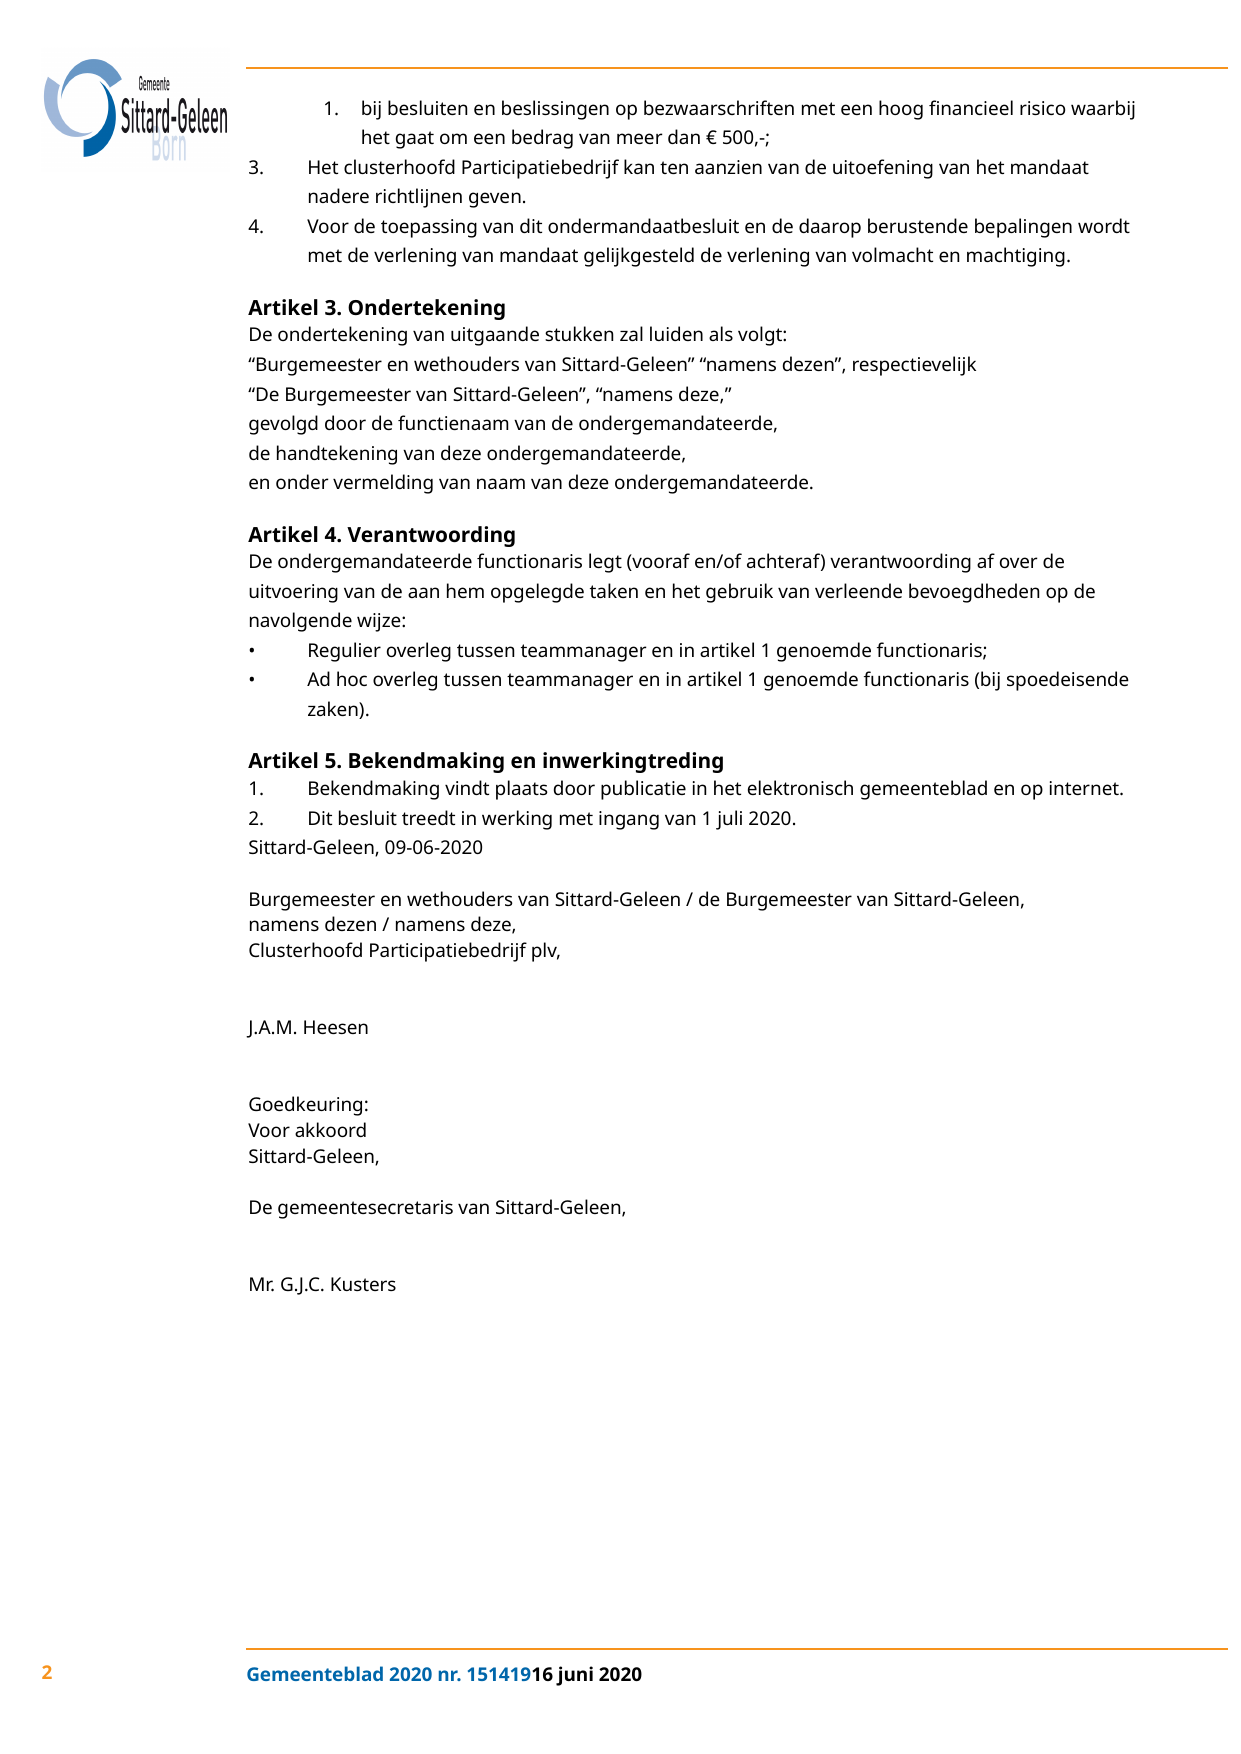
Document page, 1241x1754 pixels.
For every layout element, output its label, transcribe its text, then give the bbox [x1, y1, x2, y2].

list Voor de toepassing van dit ondermandaatbesluit en de daarop berustende bepalingen wordt met de verlening van mandaat gelijkgesteld de verlening van volmacht en machtiging. [248, 213, 1152, 268]
text Artikel 5. Bekendmaking en inwerkingtreding [248, 747, 1152, 775]
text Goedkeuring: [248, 1092, 1152, 1117]
list Bekendmaking vindt plaats door publicatie in het elektronisch gemeenteblad en op internet. [248, 775, 1152, 801]
text De ondergemandateerde functionaris legt (vooraf en/of achteraf) verantwoording af over de uitvoering van de aan hem opgelegde taken en het gebruik van verleende bevoegdheden op de navolgende wijze: [248, 548, 1152, 633]
text Artikel 3. Ondertekening [248, 293, 1152, 322]
text namens dezen / namens deze, [248, 911, 1152, 937]
list Regulier overleg tussen teammanager en in artikel 1 genoemde functionaris; [248, 637, 1152, 663]
text Artikel 4. Verantwoording [248, 520, 1152, 548]
picture [41, 47, 231, 172]
text De ondertekening van uitgaande stukken zal luiden als volgt: [248, 322, 1152, 347]
list bij besluiten en beslissingen op bezwaarschriften met een hoog financieel risico waarbij het gaat om een bedrag van meer dan € 500,-; [323, 95, 1152, 150]
list Dit besluit treedt in werking met ingang van 1 juli 2020. [248, 805, 1152, 830]
text Voor akkoord [248, 1117, 1152, 1143]
text De gemeentesecretaris van Sittard-Geleen, [248, 1194, 1152, 1220]
text “Burgemeester en wethouders van Sittard-Geleen” “namens dezen”, respectievelijk [248, 351, 1152, 377]
text Mr. G.J.C. Kusters [248, 1272, 1152, 1297]
list Ad hoc overleg tussen teammanager en in artikel 1 genoemde functionaris (bij spoedeisende zaken). [248, 667, 1152, 722]
text Sittard-Geleen, 09-06-2020 [248, 834, 1152, 860]
text Burgemeester en wethouders van Sittard-Geleen / de Burgemeester van Sittard-Geleen, [248, 886, 1152, 911]
text “De Burgemeester van Sittard-Geleen”, “namens deze,” [248, 381, 1152, 406]
text en onder vermelding van naam van deze ondergemandateerde. [248, 469, 1152, 495]
list Het clusterhoofd Participatiebedrijf kan ten aanzien van de uitoefening van het mandaat nadere richtlijnen geven. [248, 154, 1152, 209]
text Clusterhoofd Participatiebedrijf plv, [248, 937, 1152, 963]
text J.A.M. Heesen [248, 1014, 1152, 1040]
text de handtekening van deze ondergemandateerde, [248, 440, 1152, 466]
text gevolgd door de functienaam van de ondergemandateerde, [248, 410, 1152, 436]
text Sittard-Geleen, [248, 1143, 1152, 1169]
